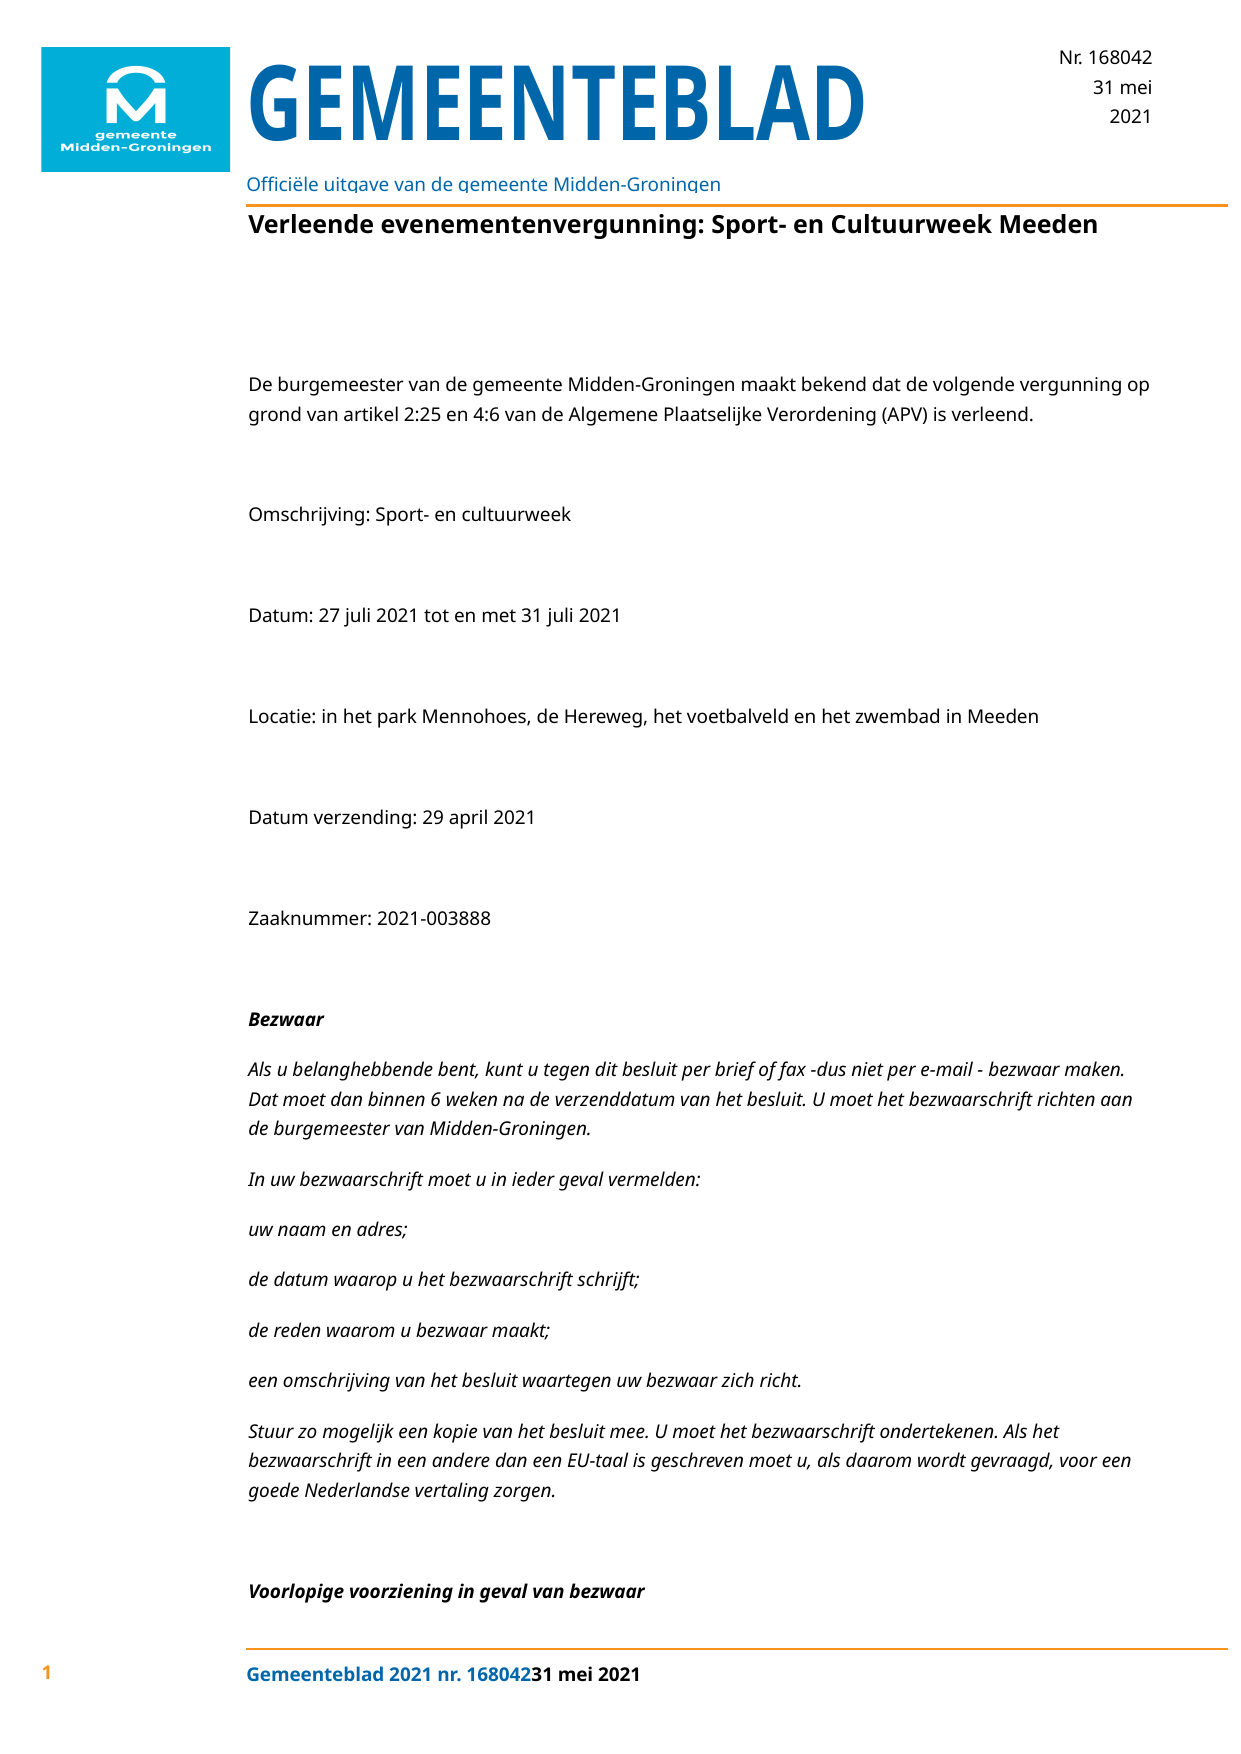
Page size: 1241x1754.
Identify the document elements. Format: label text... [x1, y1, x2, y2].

text Bezwaar [248, 1006, 1152, 1031]
text Als u belanghebbende bent, kunt u tegen dit besluit per brief of fax -dus niet per e-mail - bezwaar maken. Dat moet dan binnen 6 weken na de verzenddatum van het besluit. U moet het bezwaarschrift richten aan de burgemeester van Midden-Groningen. [248, 1056, 1152, 1141]
text In uw bezwaarschrift moet u in ieder geval vermelden: [248, 1166, 1152, 1191]
text Voorlopige voorziening in geval van bezwaar [248, 1578, 1152, 1603]
text de reden waarom u bezwaar maakt; [248, 1317, 1152, 1343]
picture [184, 146, 190, 153]
text een omschrijving van het besluit waartegen uw bezwaar zich richt. [248, 1367, 1152, 1393]
text Locatie: in het park Mennohoes, de Hereweg, het voetbalveld en het zwembad in Meeden [248, 703, 1152, 729]
text Omschrijving: Sport- en cultuurweek [248, 502, 1152, 527]
text Verleende evenementenvergunning: Sport- en Cultuurweek Meeden [248, 207, 1152, 241]
text Datum: 27 juli 2021 tot en met 31 juli 2021 [248, 602, 1152, 628]
text De burgemeester van de gemeente Midden-Groningen maakt bekend dat de volgende vergunning op grond van artikel 2:25 en 4:6 van de Algemene Plaatselijke Verordening (APV) is verleend. [248, 371, 1152, 426]
text Zaaknummer: 2021-003888 [248, 905, 1152, 931]
text Datum verzending: 29 april 2021 [248, 804, 1152, 830]
picture [107, 89, 165, 122]
picture [108, 66, 164, 82]
text Stuur zo mogelijk een kopie van het besluit mee. U moet het bezwaarschrift ondertekenen. Als het bezwaarschrift in een andere dan een EU-taal is geschreven moet u, als daarom wordt gevraagd, voor een goede Nederlandse vertaling zorgen. [248, 1418, 1152, 1503]
text de datum waarop u het bezwaarschrift schrijft; [248, 1267, 1152, 1292]
text uw naam en adres; [248, 1216, 1152, 1242]
